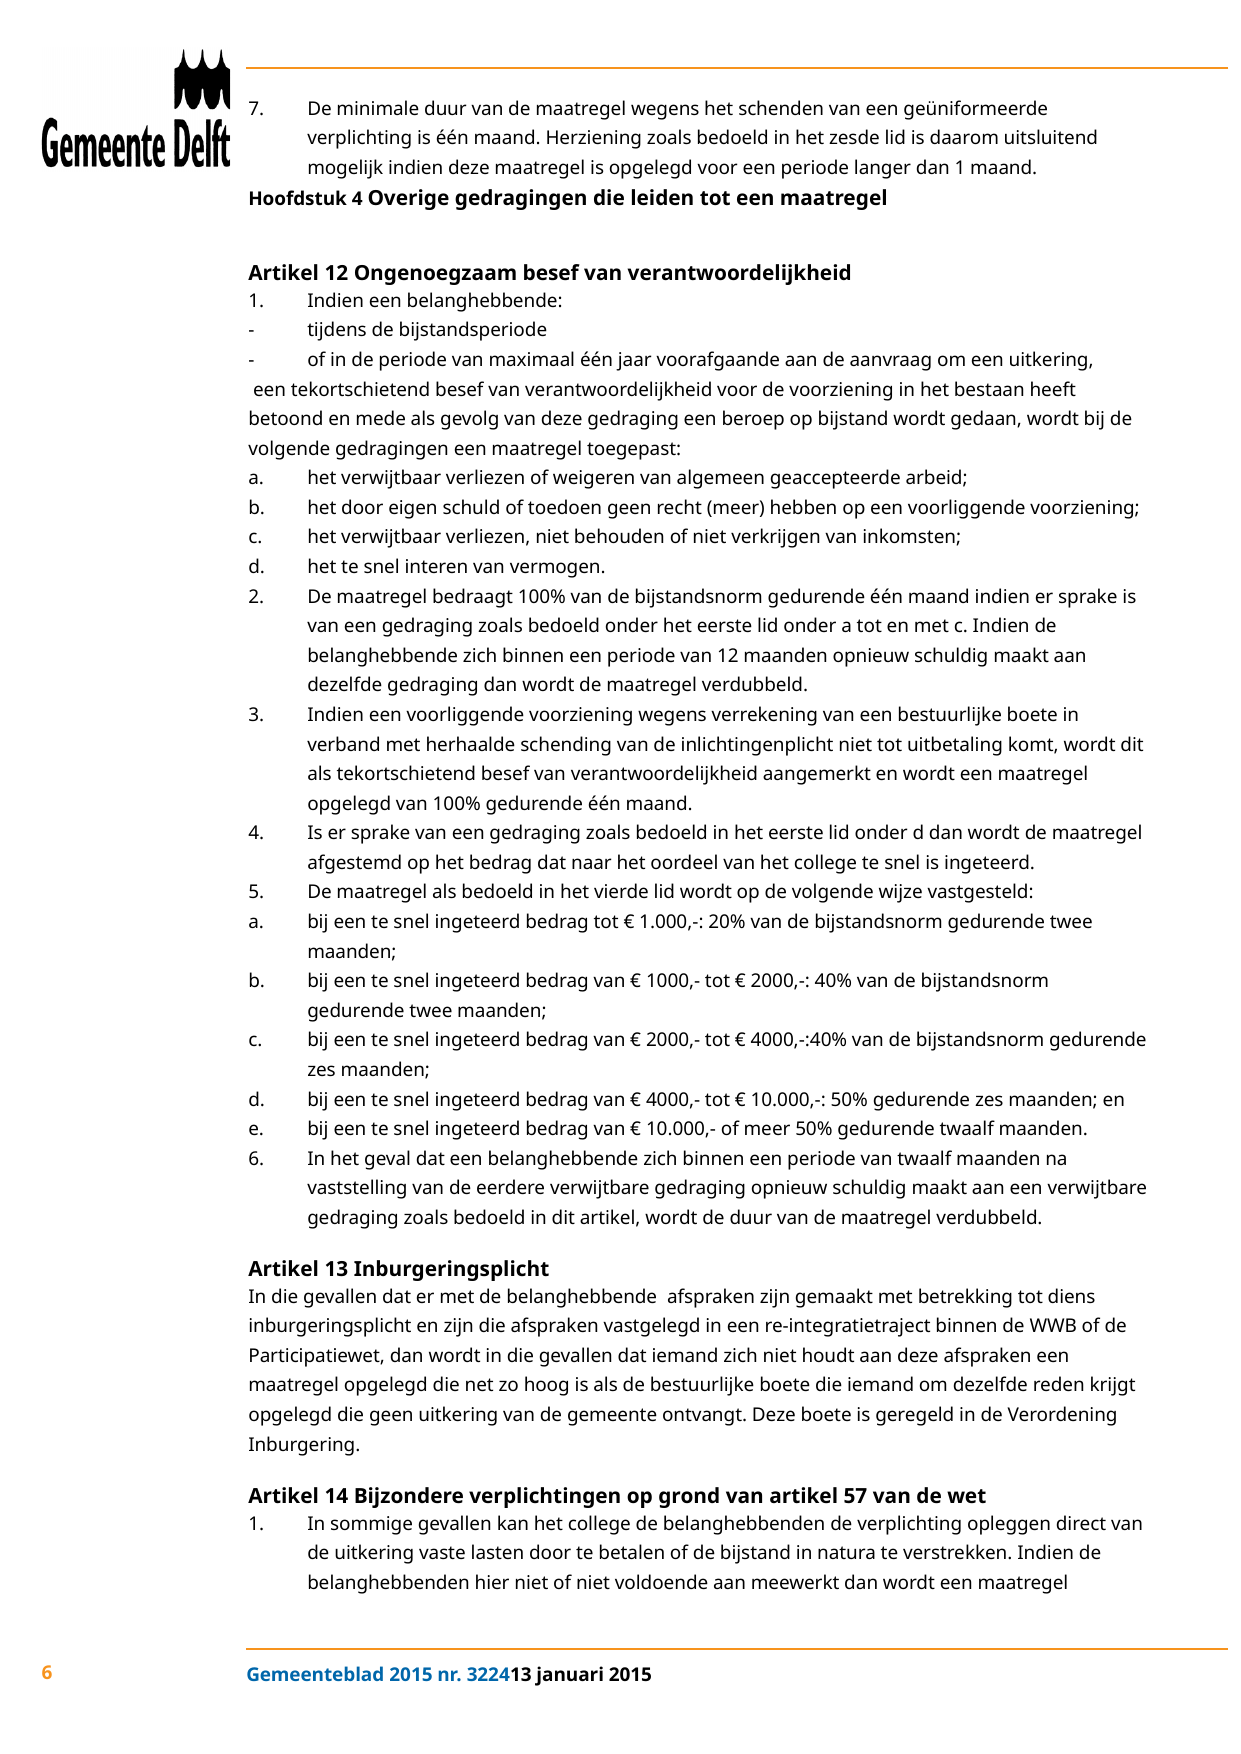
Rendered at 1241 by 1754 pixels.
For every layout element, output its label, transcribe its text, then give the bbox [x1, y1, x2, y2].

list het door eigen schuld of toedoen geen recht (meer) hebben op een voorliggende voorziening; [248, 494, 1152, 520]
list De maatregel bedraagt 100% van de bijstandsnorm gedurende één maand indien er sprake is van een gedraging zoals bedoeld onder het eerste lid onder a tot en met c. Indien de belanghebbende zich binnen een periode van 12 maanden opnieuw schuldig maakt aan dezelfde gedraging dan wordt de maatregel verdubbeld. [248, 583, 1152, 697]
list De minimale duur van de maatregel wegens het schenden van een geüniformeerde verplichting is één maand. Herziening zoals bedoeld in het zesde lid is daarom uitsluitend mogelijk indien deze maatregel is opgelegd voor een periode langer dan 1 maand. [248, 95, 1152, 180]
list bij een te snel ingeteerd bedrag van € 4000,- tot € 10.000,-: 50% gedurende zes maanden; en [248, 1086, 1152, 1111]
list In het geval dat een belanghebbende zich binnen een periode van twaalf maanden na vaststelling van de eerdere verwijtbare gedraging opnieuw schuldig maakt aan een verwijtbare gedraging zoals bedoeld in dit artikel, wordt de duur van de maatregel verdubbeld. [248, 1145, 1152, 1230]
text Hoofdstuk 4 Overige gedragingen die leiden tot een maatregel [248, 183, 1152, 212]
picture [41, 47, 231, 172]
text In die gevallen dat er met de belanghebbende afspraken zijn gemaakt met betrekking tot diens inburgeringsplicht en zijn die afspraken vastgelegd in een re-integratietraject binnen de WWB of de Participatiewet, dan wordt in die gevallen dat iemand zich niet houdt aan deze afspraken een maatregel opgelegd die net zo hoog is als de bestuurlijke boete die iemand om dezelfde reden krijgt opgelegd die geen uitkering van de gemeente ontvangt. Deze boete is geregeld in de Verordening Inburgering. [248, 1283, 1152, 1457]
list De maatregel als bedoeld in het vierde lid wordt op de volgende wijze vastgesteld: [248, 879, 1152, 904]
list het te snel interen van vermogen. [248, 553, 1152, 579]
list Is er sprake van een gedraging zoals bedoeld in het eerste lid onder d dan wordt de maatregel afgestemd op het bedrag dat naar het oordeel van het college te snel is ingeteerd. [248, 819, 1152, 875]
text Artikel 12 Ongenoegzaam besef van verantwoordelijkheid [248, 258, 1152, 287]
list bij een te snel ingeteerd bedrag van € 10.000,- of meer 50% gedurende twaalf maanden. [248, 1115, 1152, 1141]
list Indien een voorliggende voorziening wegens verrekening van een bestuurlijke boete in verband met herhaalde schending van de inlichtingenplicht niet tot uitbetaling komt, wordt dit als tekortschietend besef van verantwoordelijkheid aangemerkt en wordt een maatregel opgelegd van 100% gedurende één maand. [248, 701, 1152, 816]
list het verwijtbaar verliezen, niet behouden of niet verkrijgen van inkomsten; [248, 524, 1152, 549]
text Artikel 14 Bijzondere verplichtingen op grond van artikel 57 van de wet [248, 1481, 1152, 1510]
list bij een te snel ingeteerd bedrag van € 2000,- tot € 4000,-:40% van de bijstandsnorm gedurende zes maanden; [248, 1027, 1152, 1082]
list bij een te snel ingeteerd bedrag van € 1000,- tot € 2000,-: 40% van de bijstandsnorm gedurende twee maanden; [248, 967, 1152, 1023]
list tijdens de bijstandsperiode [248, 317, 1152, 342]
list Indien een belanghebbende: [248, 287, 1152, 313]
text Artikel 13 Inburgeringsplicht [248, 1254, 1152, 1283]
text een tekortschietend besef van verantwoordelijkheid voor de voorziening in het bestaan heeft betoond en mede als gevolg van deze gedraging een beroep op bijstand wordt gedaan, wordt bij de volgende gedragingen een maatregel toegepast: [248, 376, 1152, 461]
list bij een te snel ingeteerd bedrag tot € 1.000,-: 20% van de bijstandsnorm gedurende twee maanden; [248, 908, 1152, 963]
list of in de periode van maximaal één jaar voorafgaande aan de aanvraag om een uitkering, [248, 346, 1152, 372]
list het verwijtbaar verliezen of weigeren van algemeen geaccepteerde arbeid; [248, 464, 1152, 490]
list In sommige gevallen kan het college de belanghebbenden de verplichting opleggen direct van de uitkering vaste lasten door te betalen of de bijstand in natura te verstrekken. Indien de belanghebbenden hier niet of niet voldoende aan meewerkt dan wordt een maatregel [248, 1510, 1152, 1594]
